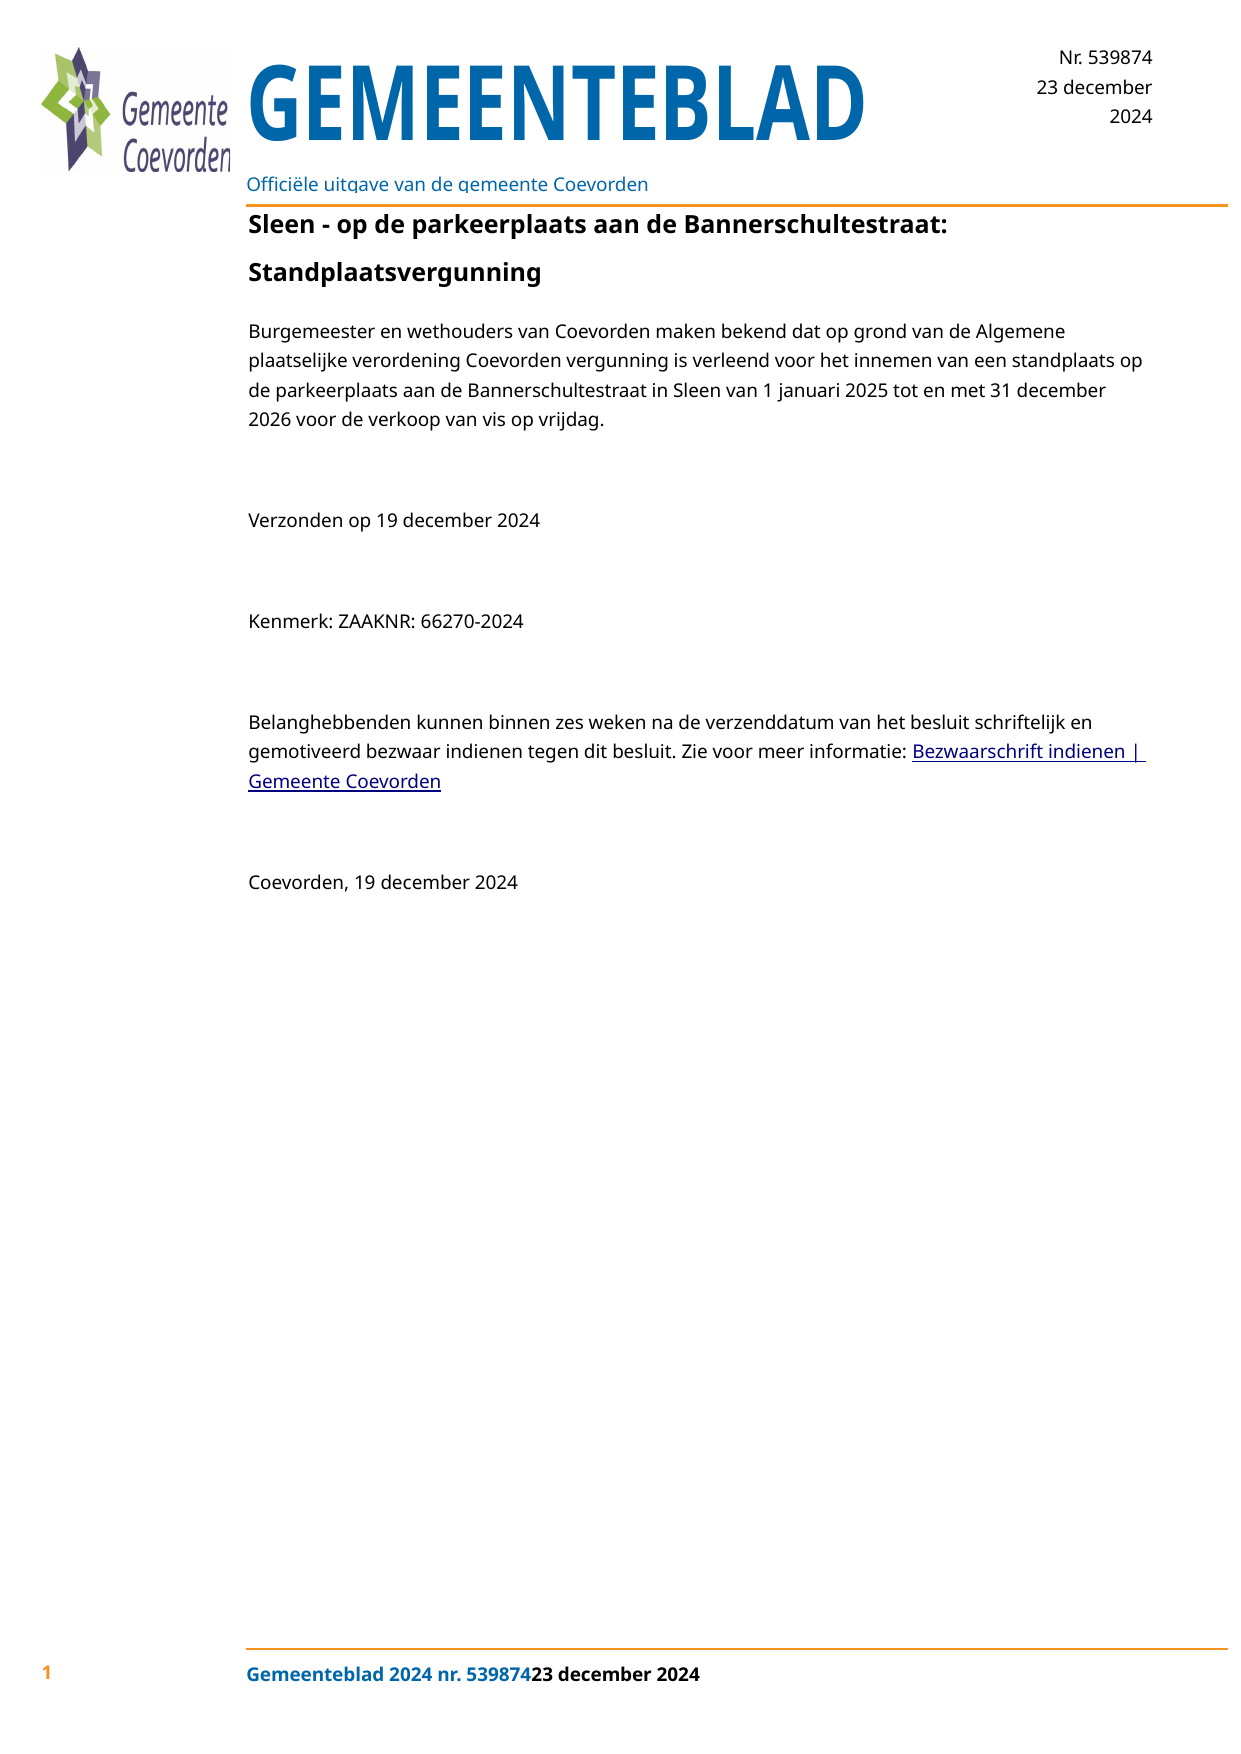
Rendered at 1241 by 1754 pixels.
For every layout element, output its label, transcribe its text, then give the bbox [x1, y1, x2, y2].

text Kenmerk: ZAAKNR: 66270-2024 [248, 608, 1152, 634]
text Belanghebbenden kunnen binnen zes weken na de verzenddatum van het besluit schriftelijk en gemotiveerd bezwaar indienen tegen dit besluit. Zie voor meer informatie: Bezwaarschrift indienen | Gemeente Coevorden [248, 709, 1152, 794]
text Burgemeester en wethouders van Coevorden maken bekend dat op grond van de Algemene plaatselijke verordening Coevorden vergunning is verleend voor het innemen van een standplaats op de parkeerplaats aan de Bannerschultestraat in Sleen van 1 januari 2025 tot en met 31 december 2026 voor de verkoop van vis op vrijdag. [248, 318, 1152, 432]
picture [41, 47, 231, 172]
text Verzonden op 19 december 2024 [248, 507, 1152, 533]
text Sleen - op de parkeerplaats aan de Bannerschultestraat: Standplaatsvergunning [248, 207, 1152, 288]
text Coevorden, 19 december 2024 [248, 869, 1152, 895]
